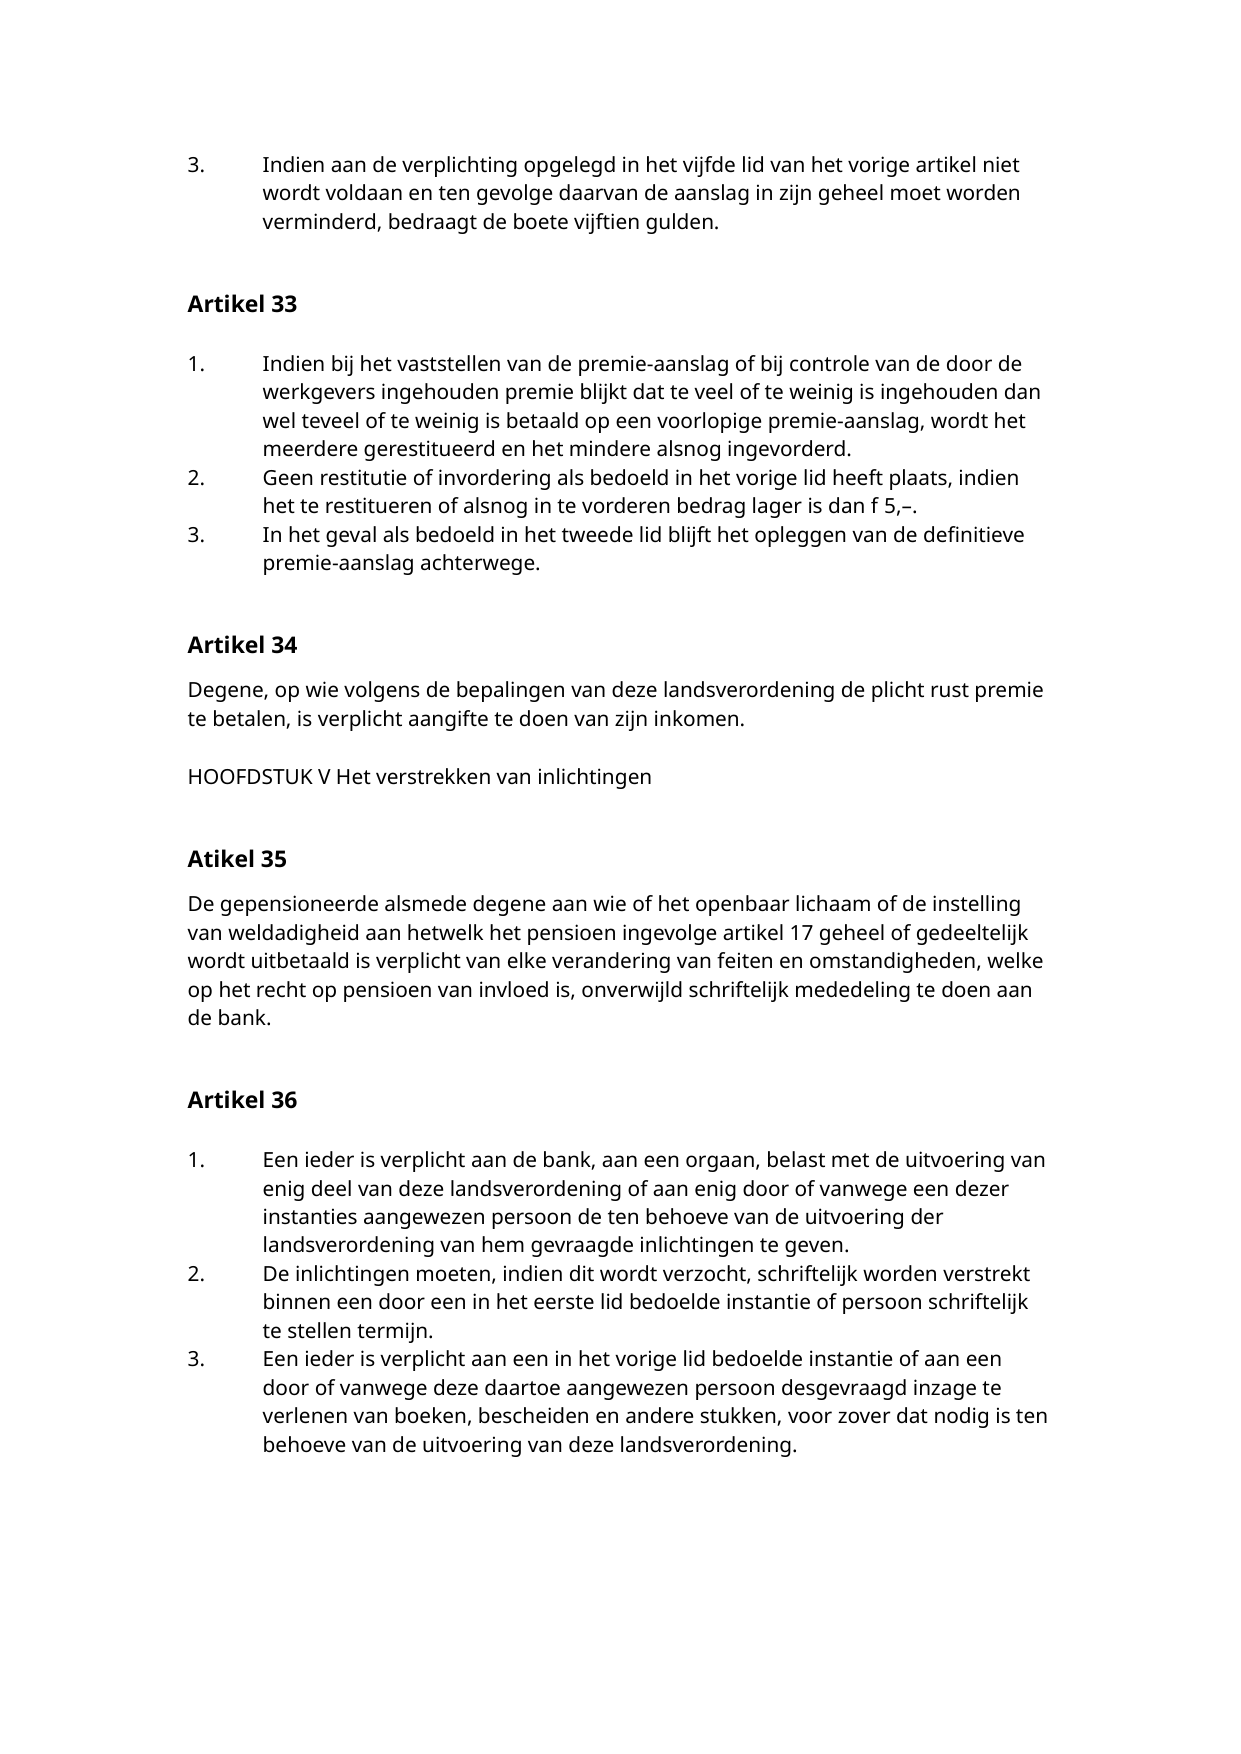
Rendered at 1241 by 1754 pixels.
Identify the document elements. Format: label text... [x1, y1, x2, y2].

list Een ieder is verplicht aan een in het vorige lid bedoelde instantie of aan een door of vanwege deze daartoe aangewezen persoon desgevraagd inzage te verlenen van boeken, bescheiden en andere stukken, voor zover dat nodig is ten behoeve van de uitvoering van deze landsverordening. [187, 1344, 1053, 1458]
list Indien bij het vaststellen van de premie-aanslag of bij controle van de door de werkgevers ingehouden premie blijkt dat te veel of te weinig is ingehouden dan wel teveel of te weinig is betaald op een voorlopige premie-aanslag, wordt het meerdere gerestitueerd en het mindere alsnog ingevorderd. [187, 349, 1053, 463]
text De gepensioneerde alsmede degene aan wie of het openbaar lichaam of de instelling van weldadigheid aan hetwelk het pensioen ingevolge artikel 17 geheel of gedeeltelijk wordt uitbetaald is verplicht van elke verandering van feiten en omstandigheden, welke op het recht op pensioen van invloed is, onverwijld schriftelijk mededeling te doen aan de bank. [187, 889, 1053, 1032]
subtitle Artikel 36 [187, 1084, 1053, 1115]
subtitle Atikel 35 [187, 843, 1053, 874]
subtitle HOOFDSTUK V Het verstrekken van inlichtingen [187, 762, 1053, 791]
list Een ieder is verplicht aan de bank, aan een orgaan, belast met de uitvoering van enig deel van deze landsverordening of aan enig door of vanwege een dezer instanties aangewezen persoon de ten behoeve van de uitvoering der landsverordening van hem gevraagde inlichtingen te geven. [187, 1145, 1053, 1259]
list In het geval als bedoeld in het tweede lid blijft het opleggen van de definitieve premie-aanslag achterwege. [187, 520, 1053, 577]
list Indien aan de verplichting opgelegd in het vijfde lid van het vorige artikel niet wordt voldaan en ten gevolge daarvan de aanslag in zijn geheel moet worden verminderd, bedraagt de boete vijftien gulden. [187, 150, 1053, 235]
list De inlichtingen moeten, indien dit wordt verzocht, schriftelijk worden verstrekt binnen een door een in het eerste lid bedoelde instantie of persoon schriftelijk te stellen termijn. [187, 1259, 1053, 1344]
text Degene, op wie volgens de bepalingen van deze landsverordening de plicht rust premie te betalen, is verplicht aangifte te doen van zijn inkomen. [187, 675, 1053, 732]
subtitle Artikel 34 [187, 629, 1053, 660]
subtitle Artikel 33 [187, 288, 1053, 319]
list Geen restitutie of invordering als bedoeld in het vorige lid heeft plaats, indien het te restitueren of alsnog in te vorderen bedrag lager is dan f 5,–. [187, 463, 1053, 520]
